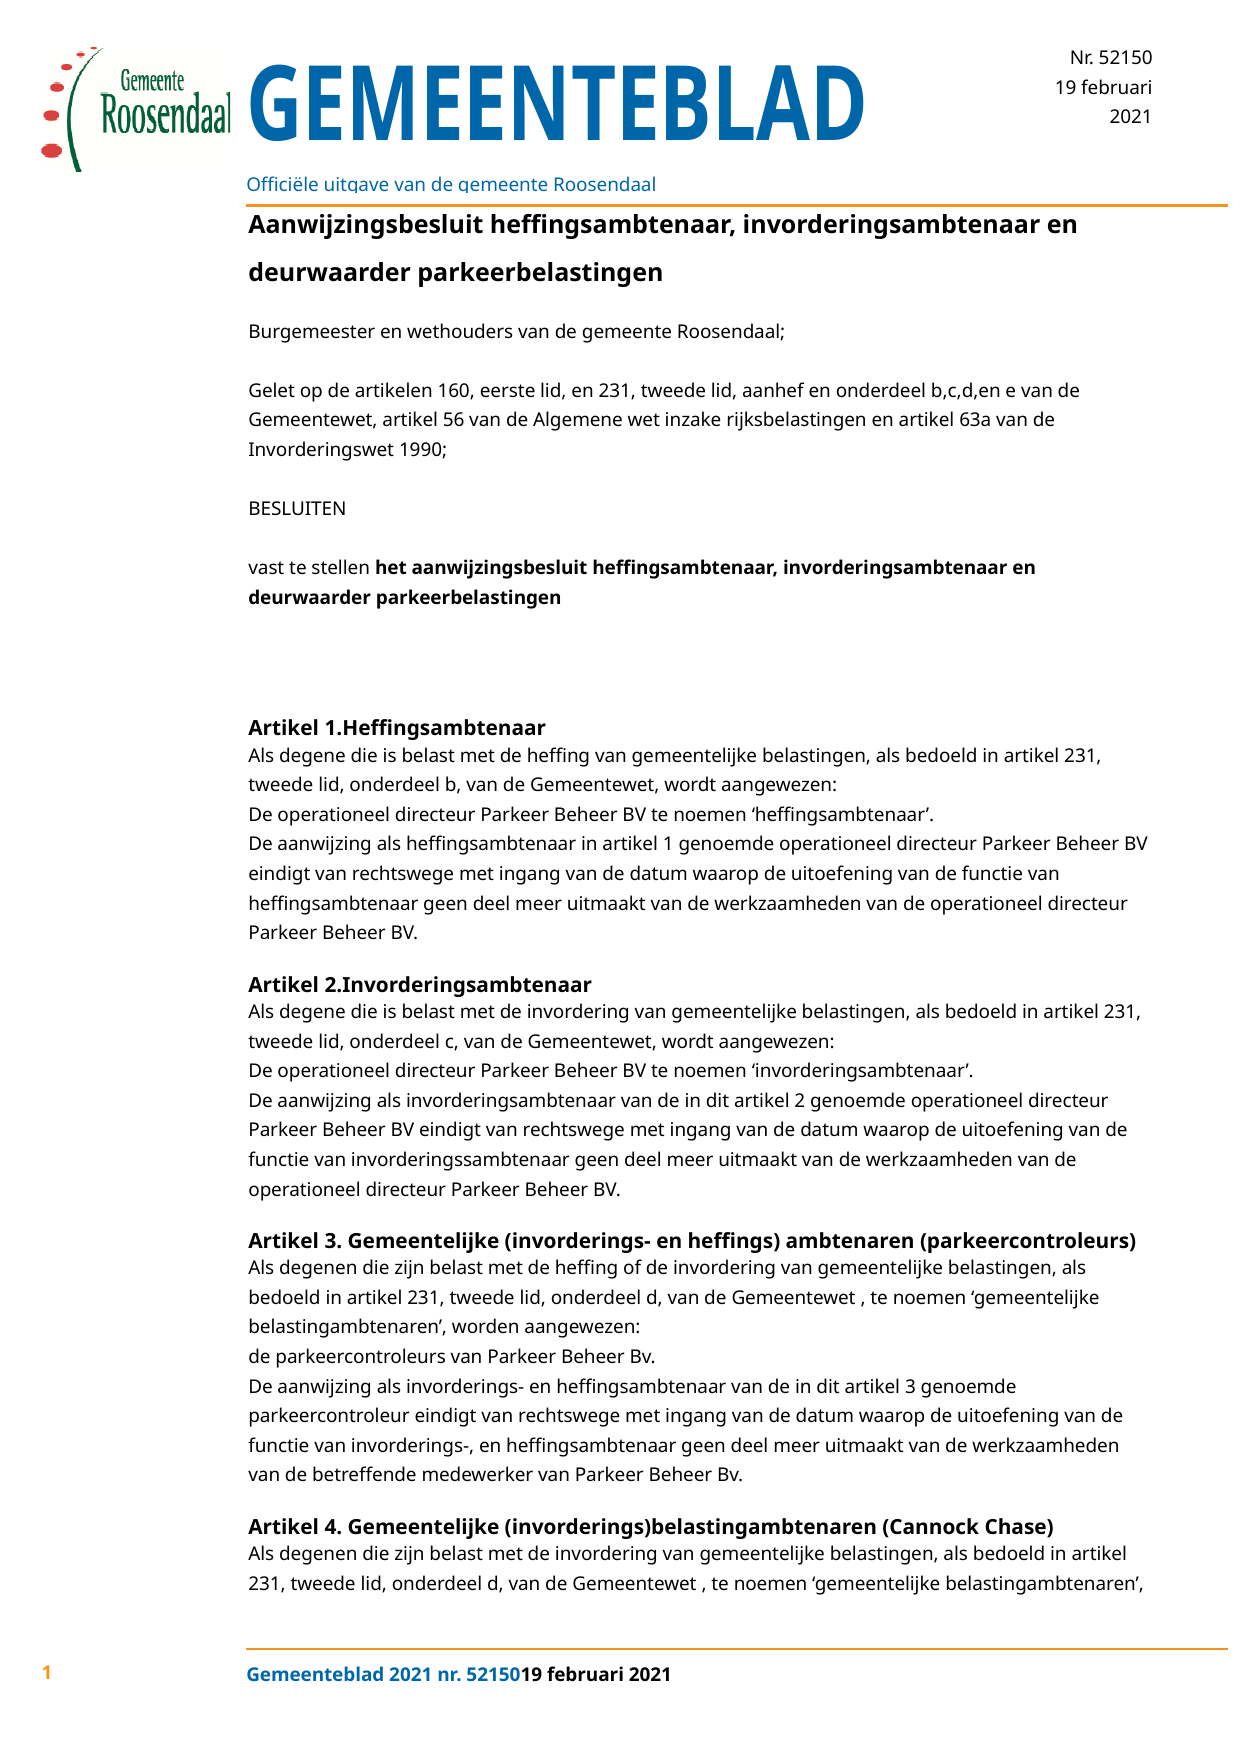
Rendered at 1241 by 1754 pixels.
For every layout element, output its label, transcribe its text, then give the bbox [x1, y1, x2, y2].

text Artikel 2.Invorderingsambtenaar [248, 970, 1152, 998]
text De aanwijzing als heffingsambtenaar in artikel 1 genoemde operationeel directeur Parkeer Beheer BV eindigt van rechtswege met ingang van de datum waarop de uitoefening van de functie van heffingsambtenaar geen deel meer uitmaakt van de werkzaamheden van de operationeel directeur Parkeer Beheer BV. [248, 831, 1152, 945]
text BESLUITEN [248, 495, 1152, 521]
text De aanwijzing als invorderingsambtenaar van de in dit artikel 2 genoemde operationeel directeur Parkeer Beheer BV eindigt van rechtswege met ingang van de datum waarop de uitoefening van de functie van invorderingssambtenaar geen deel meer uitmaakt van de werkzaamheden van de operationeel directeur Parkeer Beheer BV. [248, 1087, 1152, 1201]
text De aanwijzing als invorderings- en heffingsambtenaar van de in dit artikel 3 genoemde parkeercontroleur eindigt van rechtswege met ingang van de datum waarop de uitoefening van de functie van invorderings-, en heffingsambtenaar geen deel meer uitmaakt van de werkzaamheden van de betreffende medewerker van Parkeer Beheer Bv. [248, 1373, 1152, 1487]
text Gelet op de artikelen 160, eerste lid, en 231, tweede lid, aanhef en onderdeel b,c,d,en e van de Gemeentewet, artikel 56 van de Algemene wet inzake rijksbelastingen en artikel 63a van de Invorderingswet 1990; [248, 377, 1152, 462]
text Als degene die is belast met de heffing van gemeentelijke belastingen, als bedoeld in artikel 231, tweede lid, onderdeel b, van de Gemeentewet, wordt aangewezen: [248, 742, 1152, 797]
text De operationeel directeur Parkeer Beheer BV te noemen ‘heffingsambtenaar’. [248, 801, 1152, 827]
text Als degenen die zijn belast met de heffing of de invordering van gemeentelijke belastingen, als bedoeld in artikel 231, tweede lid, onderdeel d, van de Gemeentewet , te noemen ‘gemeentelijke belastingambtenaren’, worden aangewezen: [248, 1254, 1152, 1339]
text Artikel 3. Gemeentelijke (invorderings- en heffings) ambtenaren (parkeercontroleurs) [248, 1226, 1152, 1254]
text Aanwijzingsbesluit heffingsambtenaar, invorderingsambtenaar en deurwaarder parkeerbelastingen [248, 207, 1152, 288]
text Artikel 4. Gemeentelijke (invorderings)belastingambtenaren (Cannock Chase) [248, 1512, 1152, 1541]
text Artikel 1.Heffingsambtenaar [248, 713, 1152, 742]
text Burgemeester en wethouders van de gemeente Roosendaal; [248, 318, 1152, 344]
text Als degene die is belast met de invordering van gemeentelijke belastingen, als bedoeld in artikel 231, tweede lid, onderdeel c, van de Gemeentewet, wordt aangewezen: [248, 998, 1152, 1053]
text Als degenen die zijn belast met de invordering van gemeentelijke belastingen, als bedoeld in artikel 231, tweede lid, onderdeel d, van de Gemeentewet , te noemen ‘gemeentelijke belastingambtenaren’, [248, 1541, 1152, 1596]
text de parkeercontroleurs van Parkeer Beheer Bv. [248, 1343, 1152, 1369]
picture [41, 47, 231, 172]
text vast te stellen het aanwijzingsbesluit heffingsambtenaar, invorderingsambtenaar en deurwaarder parkeerbelastingen [248, 554, 1152, 610]
text De operationeel directeur Parkeer Beheer BV te noemen ‘invorderingsambtenaar’. [248, 1057, 1152, 1083]
